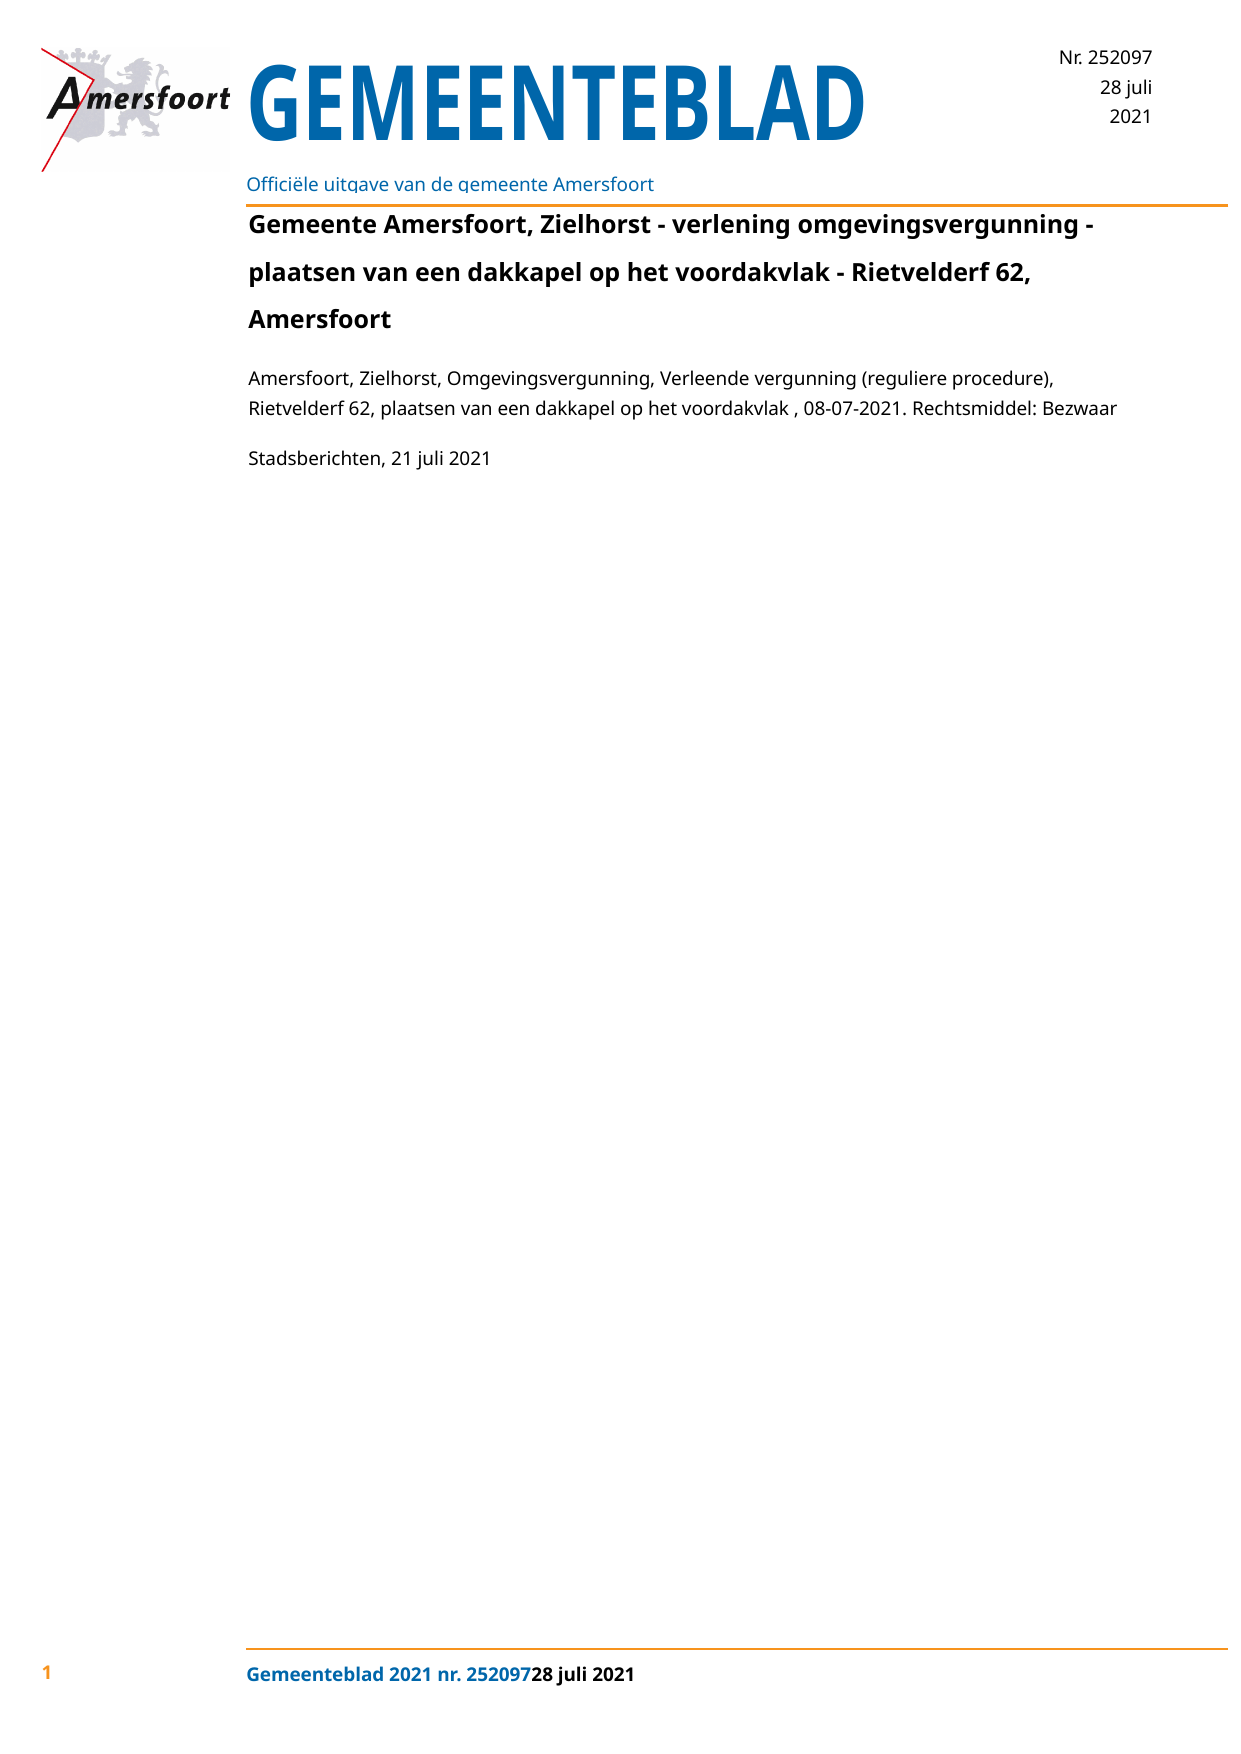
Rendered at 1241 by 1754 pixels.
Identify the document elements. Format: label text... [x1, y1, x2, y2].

picture [41, 47, 231, 172]
text Stadsberichten, 21 juli 2021 [248, 446, 1152, 471]
text Gemeente Amersfoort, Zielhorst - verlening omgevingsvergunning - plaatsen van een dakkapel op het voordakvlak - Rietvelderf 62, Amersfoort [248, 207, 1152, 336]
text Amersfoort, Zielhorst, Omgevingsvergunning, Verleende vergunning (reguliere procedure), Rietvelderf 62, plaatsen van een dakkapel op het voordakvlak , 08-07-2021. Rechtsmiddel: Bezwaar [248, 366, 1152, 421]
